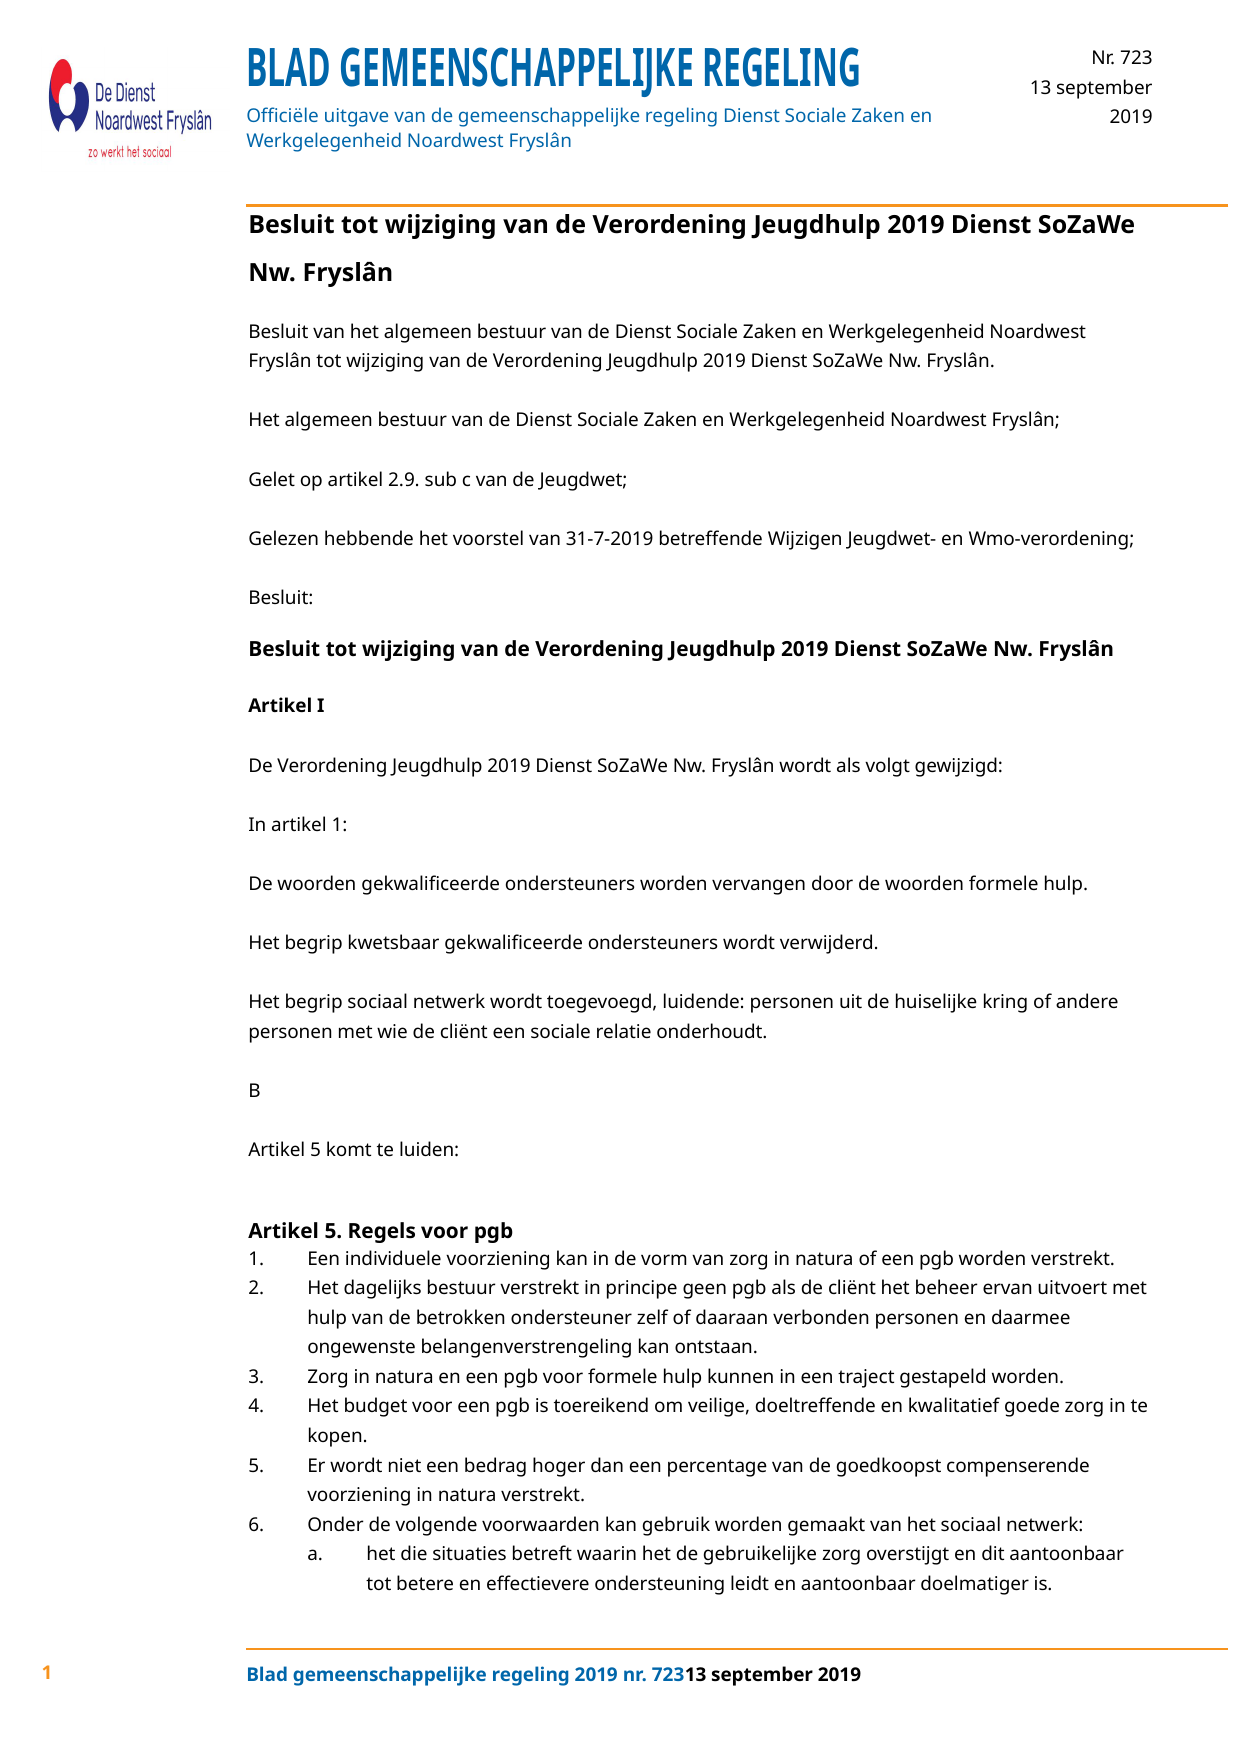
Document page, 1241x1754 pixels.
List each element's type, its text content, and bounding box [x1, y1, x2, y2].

text Besluit tot wijziging van de Verordening Jeugdhulp 2019 Dienst SoZaWe Nw. Fryslân [248, 207, 1152, 288]
text Artikel I [248, 693, 1152, 718]
text Besluit: [248, 584, 1152, 610]
text Gelezen hebbende het voorstel van 31-7-2019 betreffende Wijzigen Jeugdwet- en Wmo-verordening; [248, 525, 1152, 551]
text B [248, 1077, 1152, 1103]
list Onder de volgende voorwaarden kan gebruik worden gemaakt van het sociaal netwerk: [248, 1511, 1152, 1537]
list Er wordt niet een bedrag hoger dan een percentage van de goedkoopst compenserende voorziening in natura verstrekt. [248, 1452, 1152, 1507]
picture [41, 47, 231, 172]
list Het dagelijks bestuur verstrekt in principe geen pgb als de cliënt het beheer ervan uitvoert met hulp van de betrokken ondersteuner zelf of daaraan verbonden personen en daarmee ongewenste belangenverstrengeling kan ontstaan. [248, 1274, 1152, 1359]
list Een individuele voorziening kan in de vorm van zorg in natura of een pgb worden verstrekt. [248, 1245, 1152, 1271]
text De woorden gekwalificeerde ondersteuners worden vervangen door de woorden formele hulp. [248, 870, 1152, 896]
text Artikel 5 komt te luiden: [248, 1136, 1152, 1162]
text De Verordening Jeugdhulp 2019 Dienst SoZaWe Nw. Fryslân wordt als volgt gewijzigd: [248, 752, 1152, 777]
text Gelet op artikel 2.9. sub c van de Jeugdwet; [248, 466, 1152, 492]
text Besluit van het algemeen bestuur van de Dienst Sociale Zaken en Werkgelegenheid Noardwest Fryslân tot wijziging van de Verordening Jeugdhulp 2019 Dienst SoZaWe Nw. Fryslân. [248, 318, 1152, 373]
text Artikel 5. Regels voor pgb [248, 1216, 1152, 1245]
text Het algemeen bestuur van de Dienst Sociale Zaken en Werkgelegenheid Noardwest Fryslân; [248, 407, 1152, 432]
list Het budget voor een pgb is toereikend om veilige, doeltreffende en kwalitatief goede zorg in te kopen. [248, 1393, 1152, 1448]
text Besluit tot wijziging van de Verordening Jeugdhulp 2019 Dienst SoZaWe Nw. Fryslân [248, 634, 1152, 663]
list het die situaties betreft waarin het de gebruikelijke zorg overstijgt en dit aantoonbaar tot betere en effectievere ondersteuning leidt en aantoonbaar doelmatiger is. [307, 1541, 1152, 1596]
text Het begrip kwetsbaar gekwalificeerde ondersteuners wordt verwijderd. [248, 929, 1152, 955]
text In artikel 1: [248, 811, 1152, 837]
list Zorg in natura en een pgb voor formele hulp kunnen in een traject gestapeld worden. [248, 1363, 1152, 1389]
text Het begrip sociaal netwerk wordt toegevoegd, luidende: personen uit de huiselijke kring of andere personen met wie de cliënt een sociale relatie onderhoudt. [248, 988, 1152, 1044]
